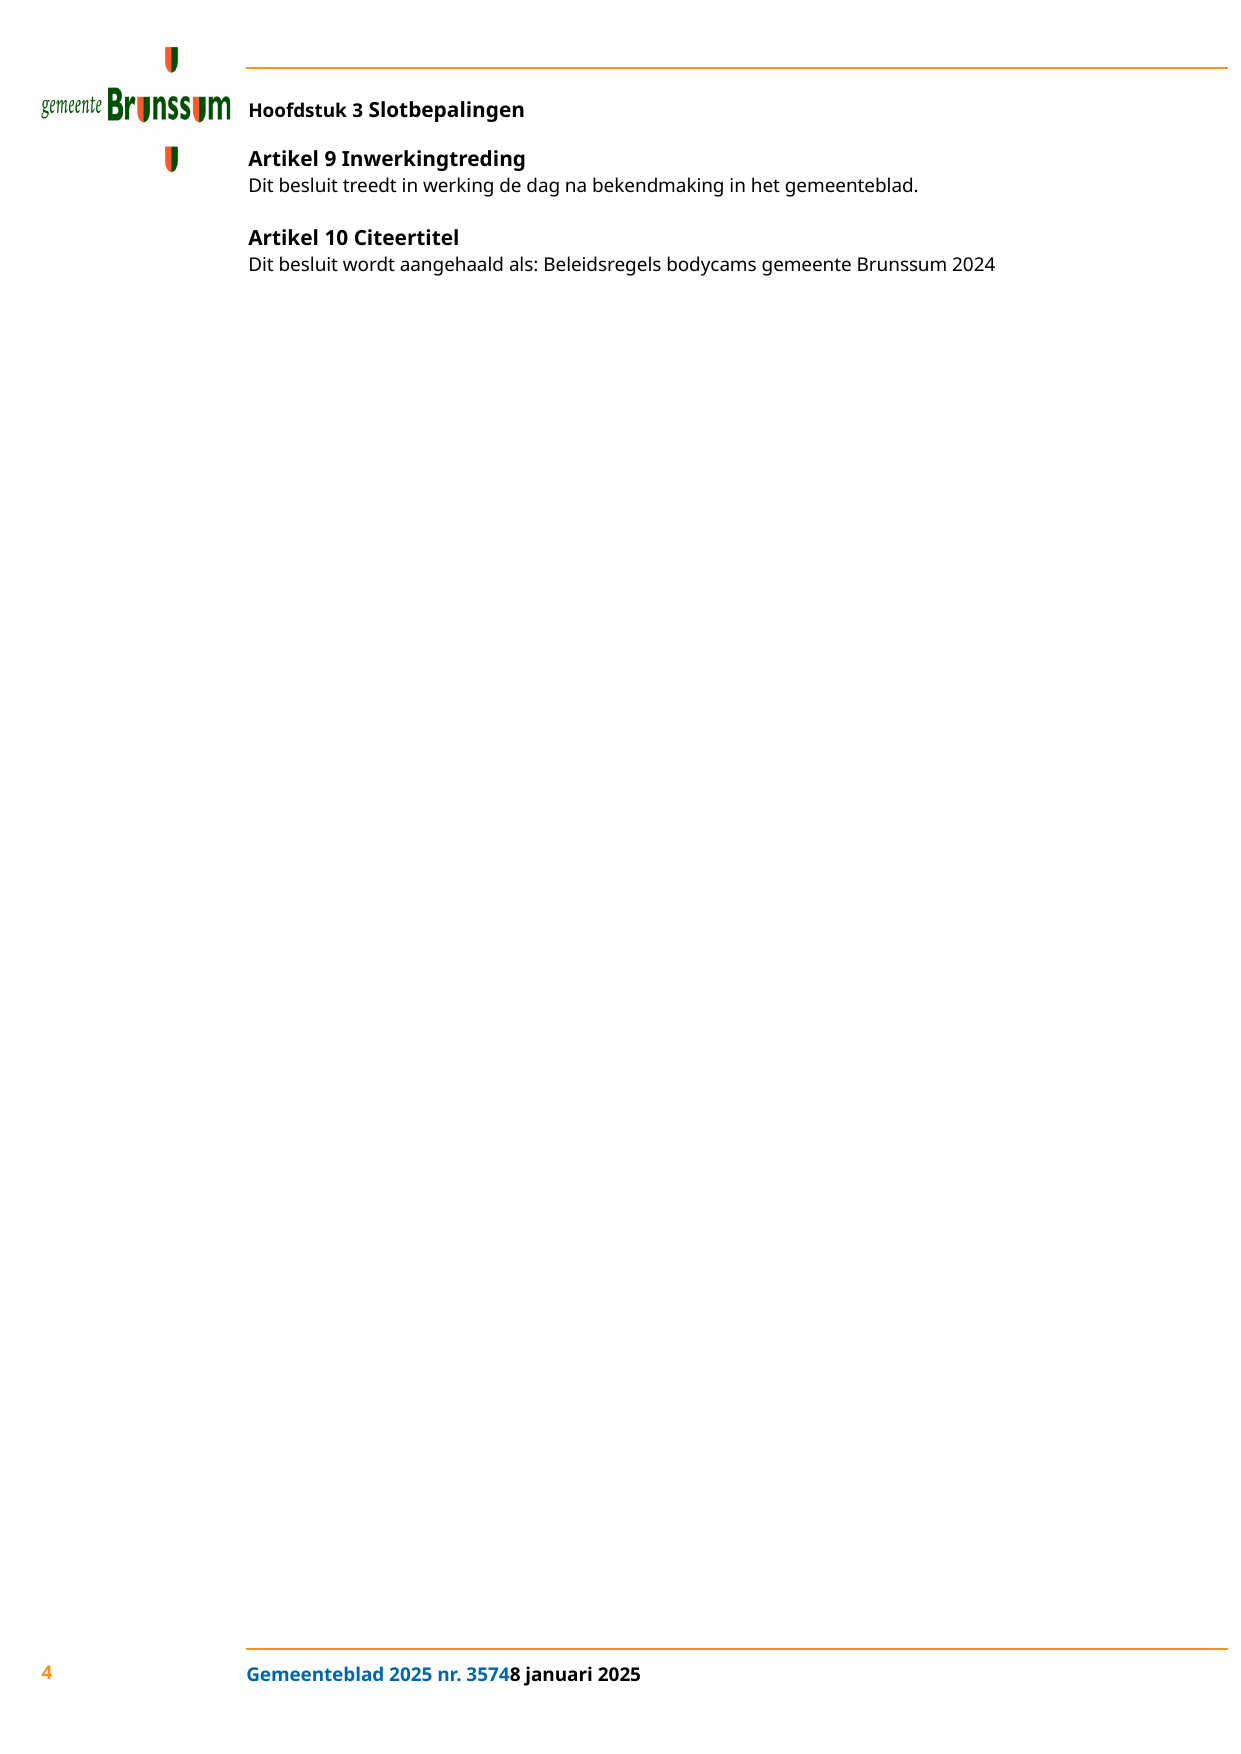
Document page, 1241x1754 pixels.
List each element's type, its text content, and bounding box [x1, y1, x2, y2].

text Dit besluit treedt in werking de dag na bekendmaking in het gemeenteblad. [248, 172, 1152, 198]
text Dit besluit wordt aangehaald als: Beleidsregels bodycams gemeente Brunssum 2024 [248, 251, 1152, 277]
text Artikel 9 Inwerkingtreding [248, 144, 1152, 172]
text Hoofdstuk 3 Slotbepalingen [248, 95, 1152, 123]
picture [41, 47, 231, 172]
text Artikel 10 Citeertitel [248, 223, 1152, 251]
